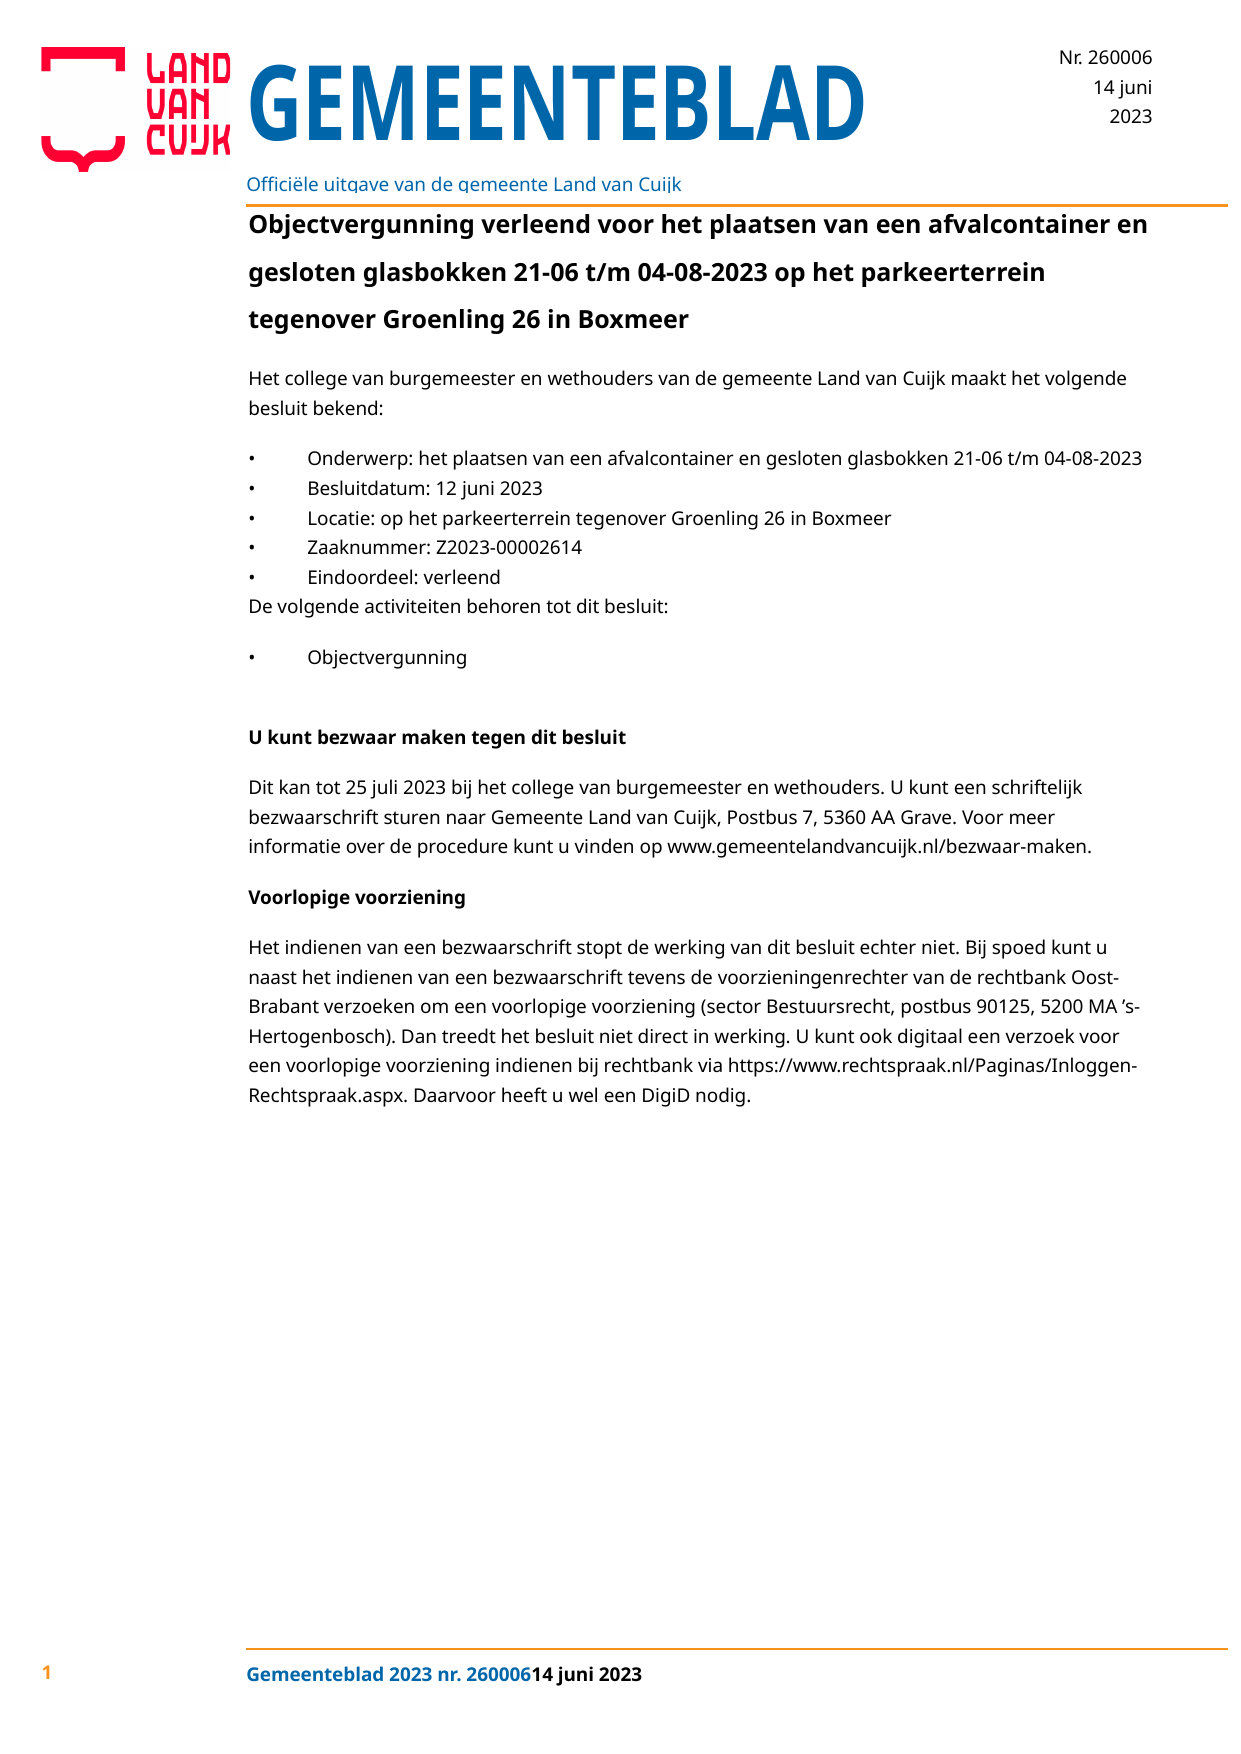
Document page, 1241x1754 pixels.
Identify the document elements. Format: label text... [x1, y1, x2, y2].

picture [41, 47, 231, 172]
list Onderwerp: het plaatsen van een afvalcontainer en gesloten glasbokken 21-06 t/m 04-08-2023 [248, 446, 1152, 471]
list Locatie: op het parkeerterrein tegenover Groenling 26 in Boxmeer [248, 505, 1152, 530]
list Eindoordeel: verleend [248, 564, 1152, 589]
list Besluitdatum: 12 juni 2023 [248, 475, 1152, 501]
text U kunt bezwaar maken tegen dit besluit [248, 724, 1152, 749]
text De volgende activiteiten behoren tot dit besluit: [248, 593, 1152, 619]
text Voorlopige voorziening [248, 884, 1152, 909]
text Objectvergunning verleend voor het plaatsen van een afvalcontainer en gesloten glasbokken 21-06 t/m 04-08-2023 op het parkeerterrein tegenover Groenling 26 in Boxmeer [248, 207, 1152, 336]
text Dit kan tot 25 juli 2023 bij het college van burgemeester en wethouders. U kunt een schriftelijk bezwaarschrift sturen naar Gemeente Land van Cuijk, Postbus 7, 5360 AA Grave. Voor meer informatie over de procedure kunt u vinden op www.gemeentelandvancuijk.nl/bezwaar-maken. [248, 774, 1152, 859]
text Het college van burgemeester en wethouders van de gemeente Land van Cuijk maakt het volgende besluit bekend: [248, 366, 1152, 421]
list Objectvergunning [248, 644, 1152, 669]
text Het indienen van een bezwaarschrift stopt de werking van dit besluit echter niet. Bij spoed kunt u naast het indienen van een bezwaarschrift tevens de voorzieningenrechter van de rechtbank Oost-Brabant verzoeken om een voorlopige voorziening (sector Bestuursrecht, postbus 90125, 5200 MA ’s-Hertogenbosch). Dan treedt het besluit niet direct in werking. U kunt ook digitaal een verzoek voor een voorlopige voorziening indienen bij rechtbank via https://www.rechtspraak.nl/Paginas/Inloggen-Rechtspraak.aspx. Daarvoor heeft u wel een DigiD nodig. [248, 934, 1152, 1108]
list Zaaknummer: Z2023-00002614 [248, 534, 1152, 560]
